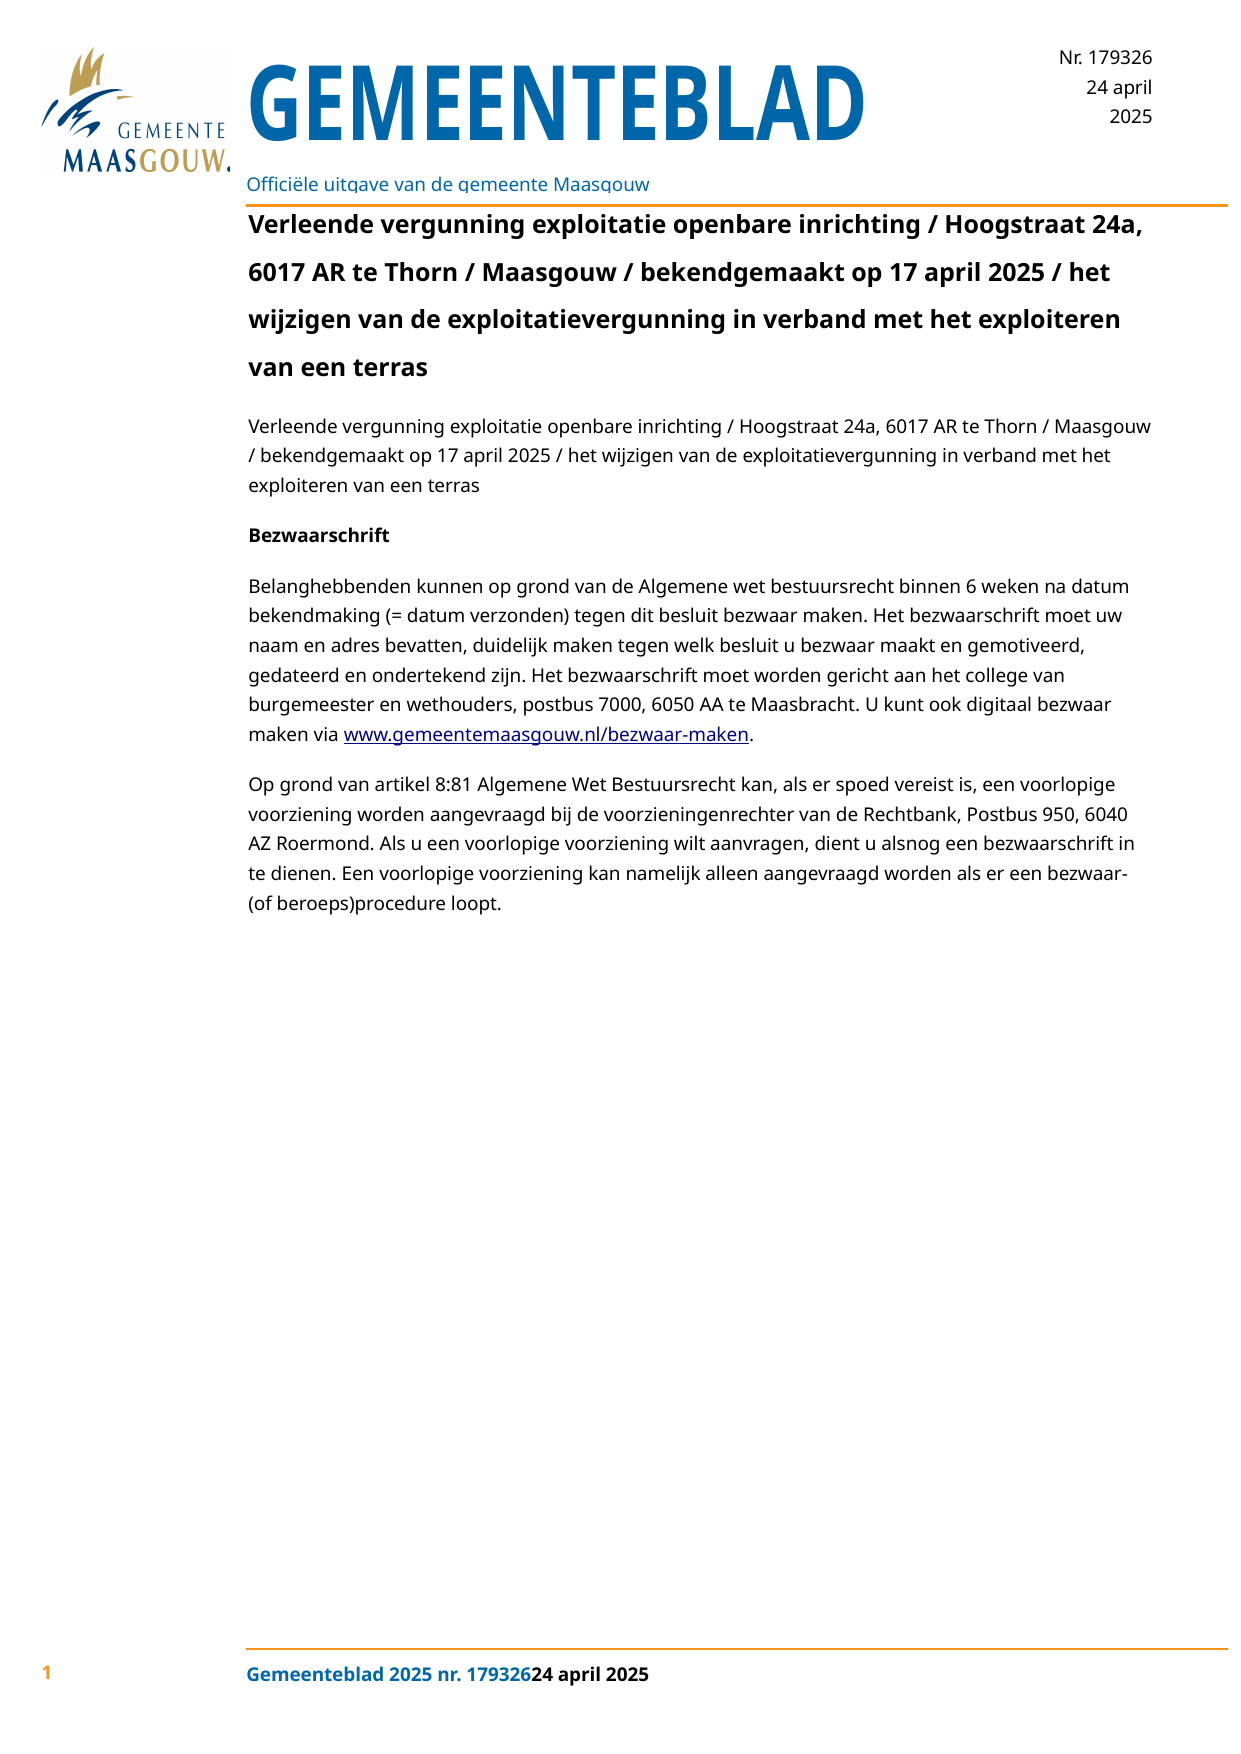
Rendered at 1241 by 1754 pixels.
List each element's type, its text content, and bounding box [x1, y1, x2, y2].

picture [41, 47, 231, 172]
text Belanghebbenden kunnen op grond van de Algemene wet bestuursrecht binnen 6 weken na datum bekendmaking (= datum verzonden) tegen dit besluit bezwaar maken. Het bezwaarschrift moet uw naam en adres bevatten, duidelijk maken tegen welk besluit u bezwaar maakt en gemotiveerd, gedateerd en ondertekend zijn. Het bezwaarschrift moet worden gericht aan het college van burgemeester en wethouders, postbus 7000, 6050 AA te Maasbracht. U kunt ook digitaal bezwaar maken via www.gemeentemaasgouw.nl/bezwaar-maken. [248, 573, 1152, 747]
text Verleende vergunning exploitatie openbare inrichting / Hoogstraat 24a, 6017 AR te Thorn / Maasgouw / bekendgemaakt op 17 april 2025 / het wijzigen van de exploitatievergunning in verband met het exploiteren van een terras [248, 413, 1152, 498]
text Op grond van artikel 8:81 Algemene Wet Bestuursrecht kan, als er spoed vereist is, een voorlopige voorziening worden aangevraagd bij de voorzieningenrechter van de Rechtbank, Postbus 950, 6040 AZ Roermond. Als u een voorlopige voorziening wilt aanvragen, dient u alsnog een bezwaarschrift in te dienen. Een voorlopige voorziening kan namelijk alleen aangevraagd worden als er een bezwaar- (of beroeps)procedure loopt. [248, 771, 1152, 916]
text Bezwaarschrift [248, 523, 1152, 548]
text Verleende vergunning exploitatie openbare inrichting / Hoogstraat 24a, 6017 AR te Thorn / Maasgouw / bekendgemaakt op 17 april 2025 / het wijzigen van de exploitatievergunning in verband met het exploiteren van een terras [248, 207, 1152, 384]
